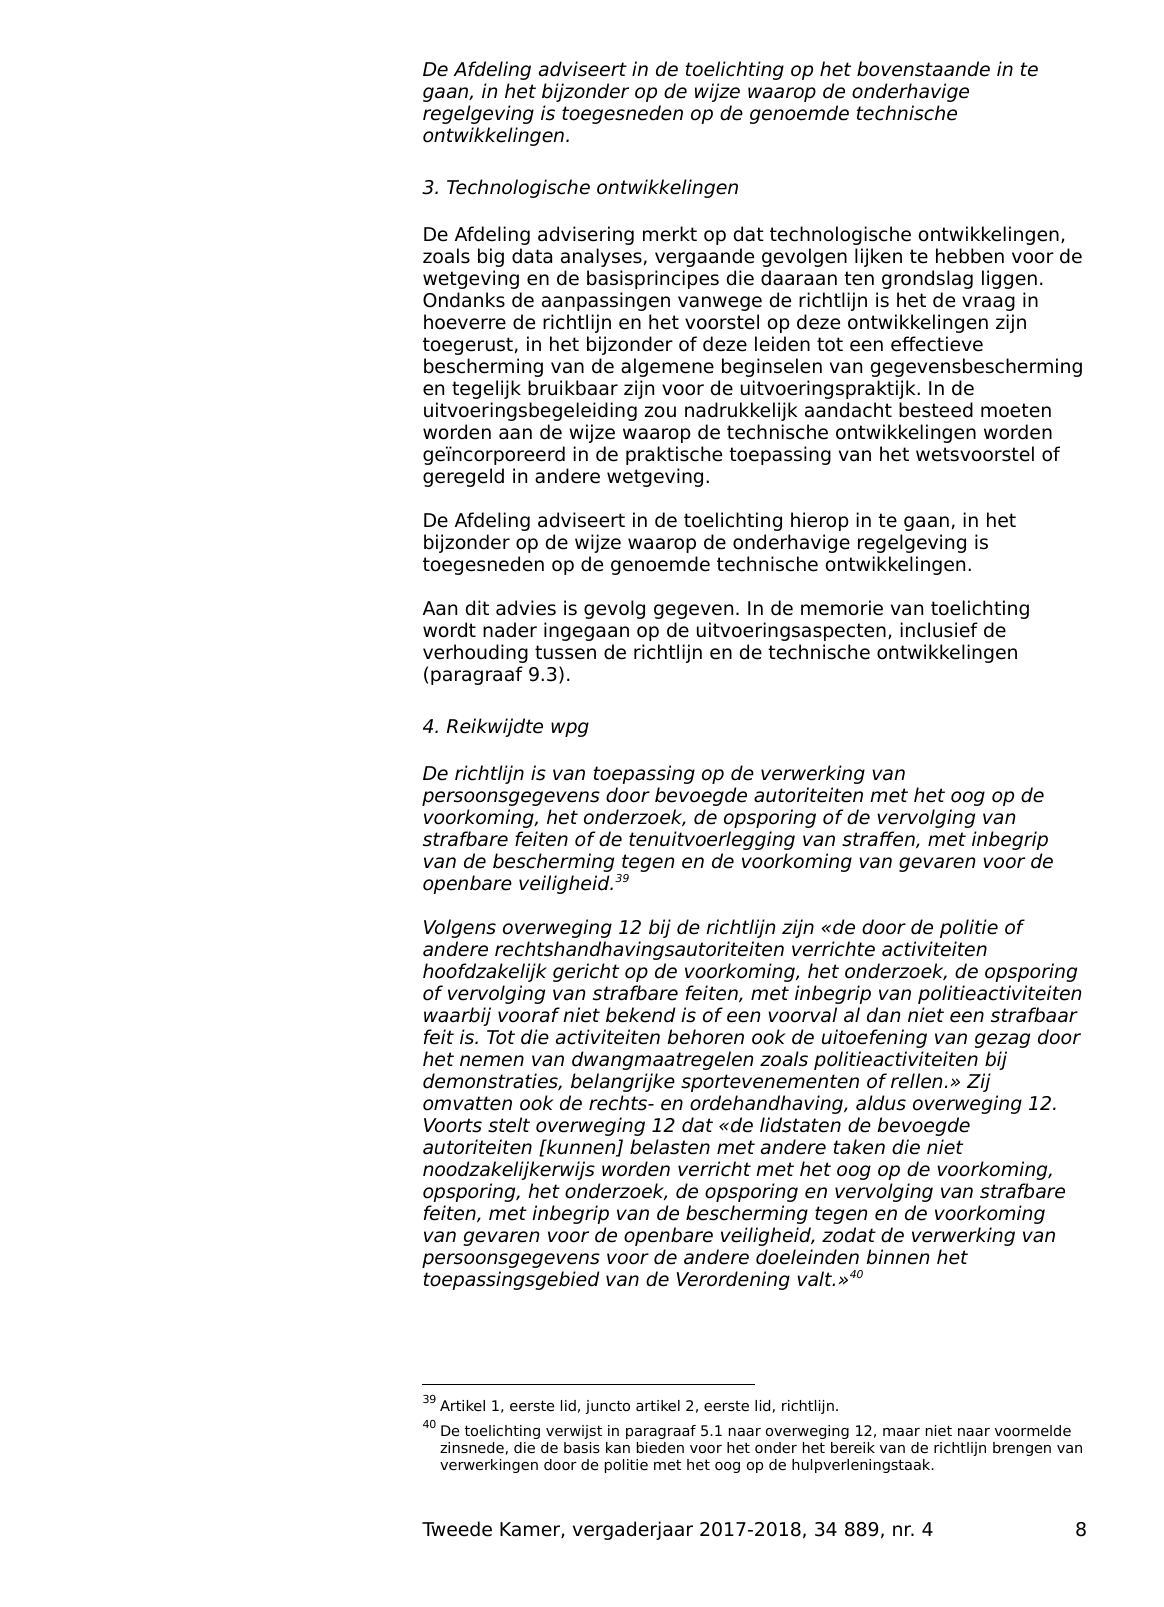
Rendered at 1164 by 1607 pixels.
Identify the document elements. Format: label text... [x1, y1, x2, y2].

text De Afdeling advisering merkt op dat technologische ontwikkelingen, zoals big data analyses, vergaande gevolgen lijken te hebben voor de wetgeving en de basisprincipes die daaraan ten grondslag liggen. Ondanks de aanpassingen vanwege de richtlijn is het de vraag in hoeverre de richtlijn en het voorstel op deze ontwikkelingen zijn toegerust, in het bijzonder of deze leiden tot een effectieve bescherming van de algemene beginselen van gegevensbescherming en tegelijk bruikbaar zijn voor de uitvoeringspraktijk. In de uitvoeringsbegeleiding zou nadrukkelijk aandacht besteed moeten worden aan de wijze waarop de technische ontwikkelingen worden geïncorporeerd in de praktische toepassing van het wetsvoorstel of geregeld in andere wetgeving. [422, 224, 1087, 488]
text De richtlijn is van toepassing op de verwerking van persoonsgegevens door bevoegde autoriteiten met het oog op de voorkoming, het onderzoek, de opsporing of de vervolging van strafbare feiten of de tenuitvoerlegging van straffen, met inbegrip van de bescherming tegen en de voorkoming van gevaren voor de openbare veiligheid. [422, 763, 1087, 895]
text De Afdeling adviseert in de toelichting op het bovenstaande in te gaan, in het bijzonder op de wijze waarop de onderhavige regelgeving is toegesneden op de genoemde technische ontwikkelingen. [422, 59, 1087, 147]
text De Afdeling adviseert in de toelichting hierop in te gaan, in het bijzonder op de wijze waarop de onderhavige regelgeving is toegesneden op de genoemde technische ontwikkelingen. [422, 510, 1087, 576]
text Artikel 1, eerste lid, juncto artikel 2, eerste lid, richtlijn. [422, 1393, 1087, 1416]
text Aan dit advies is gevolg gegeven. In de memorie van toelichting wordt nader ingegaan op de uitvoeringsaspecten, inclusief de verhouding tussen de richtlijn en de technische ontwikkelingen (paragraaf 9.3). [422, 598, 1087, 686]
subtitle 3. Technologische ontwikkelingen [422, 177, 1087, 199]
text Volgens overweging 12 bij de richtlijn zijn «de door de politie of andere rechtshandhavingsautoriteiten verrichte activiteiten hoofdzakelijk gericht op de voorkoming, het onderzoek, de opsporing of vervolging van strafbare feiten, met inbegrip van politieactiviteiten waarbij vooraf niet bekend is of een voorval al dan niet een strafbaar feit is. Tot die activiteiten behoren ook de uitoefening van gezag door het nemen van dwangmaatregelen zoals politieactiviteiten bij demonstraties, belangrijke sportevenementen of rellen.» Zij omvatten ook de rechts- en ordehandhaving, aldus overweging 12. Voorts stelt overweging 12 dat «de lidstaten de bevoegde autoriteiten [kunnen] belasten met andere taken die niet noodzakelijkerwijs worden verricht met het oog op de voorkoming, opsporing, het onderzoek, de opsporing en vervolging van strafbare feiten, met inbegrip van de bescherming tegen en de voorkoming van gevaren voor de openbare veiligheid, zodat de verwerking van persoonsgegevens voor de andere doeleinden binnen het toepassingsgebied van de Verordening valt.» [422, 917, 1087, 1291]
text De toelichting verwijst in paragraaf 5.1 naar overweging 12, maar niet naar voormelde zinsnede, die de basis kan bieden voor het onder het bereik van de richtlijn brengen van verwerkingen door de politie met het oog op de hulpverleningstaak. [422, 1418, 1087, 1474]
subtitle 4. Reikwijdte wpg [422, 716, 1087, 738]
